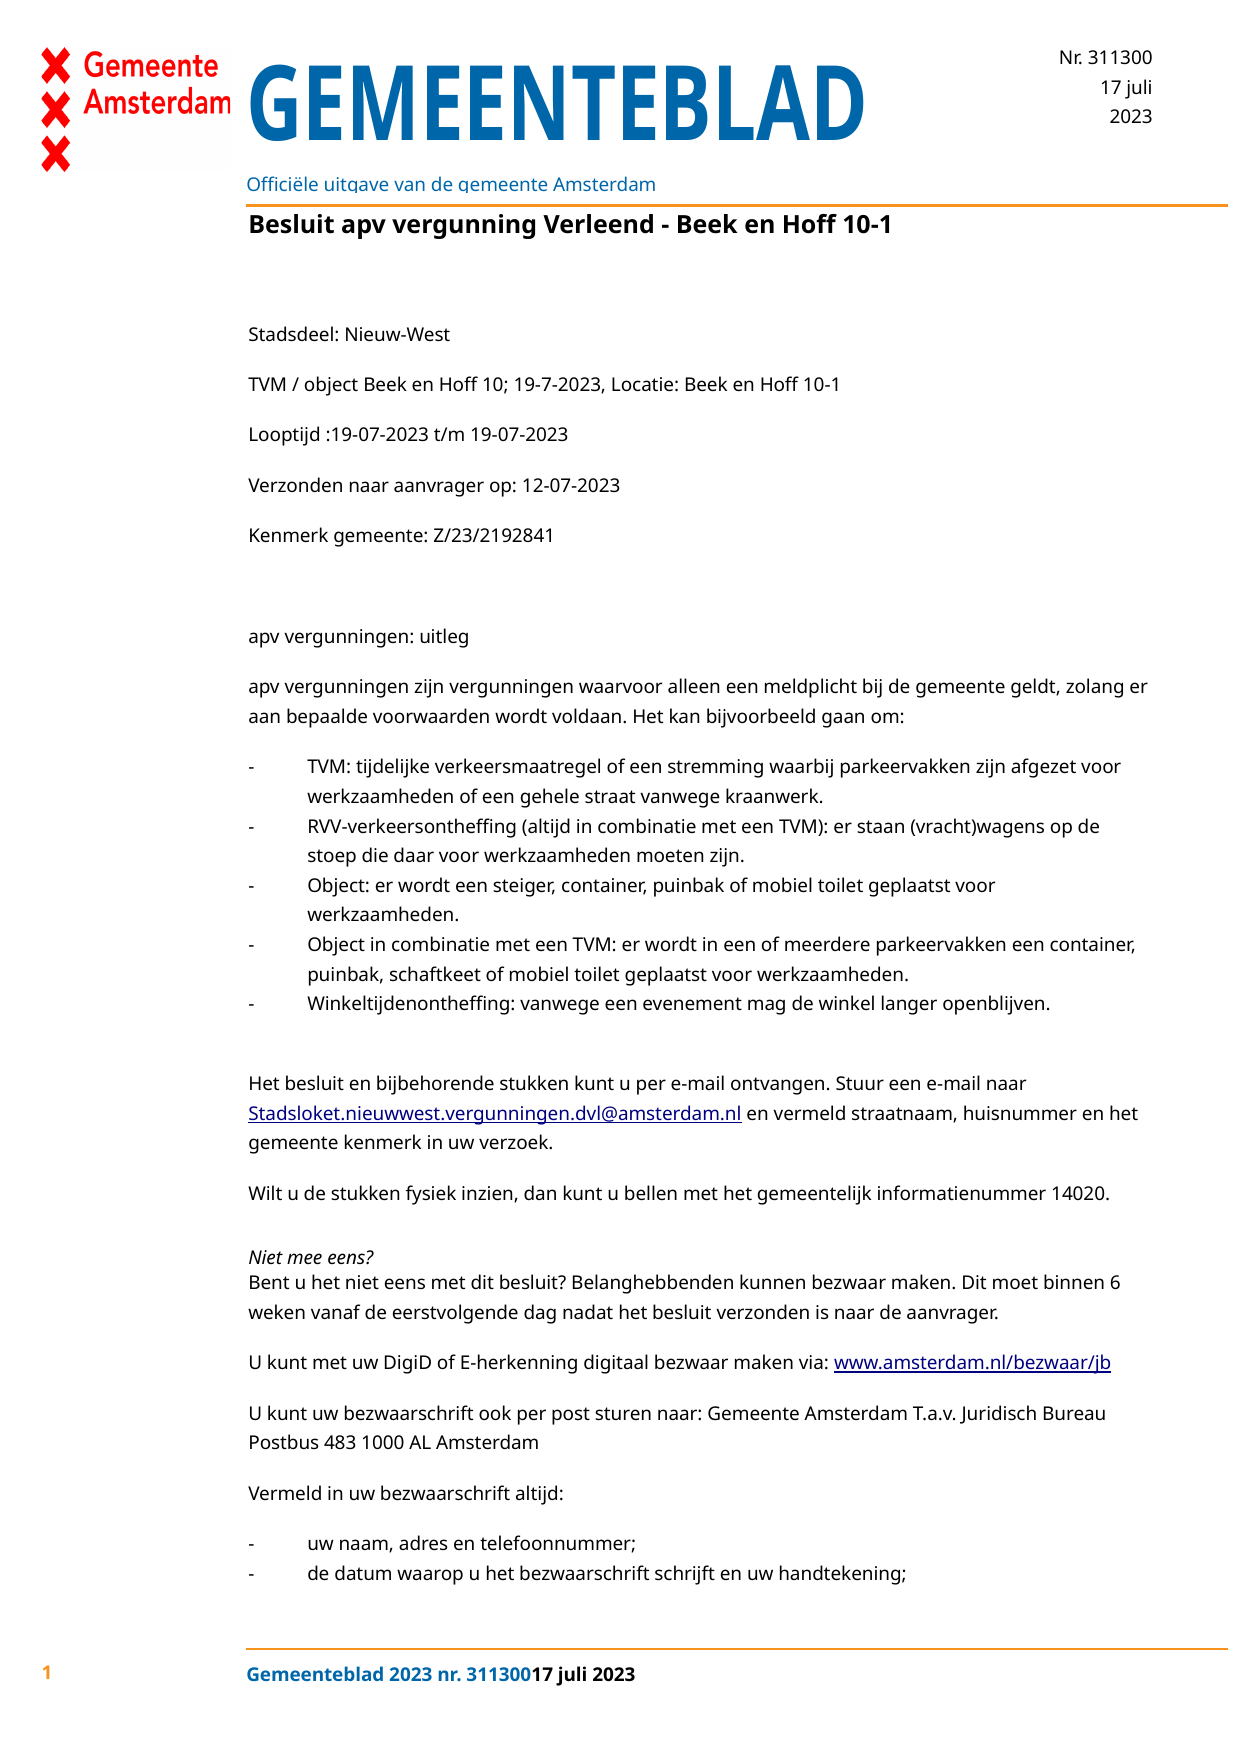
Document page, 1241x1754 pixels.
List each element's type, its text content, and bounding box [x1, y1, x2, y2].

text Wilt u de stukken fysiek inzien, dan kunt u bellen met het gemeentelijk informatienummer 14020. [248, 1180, 1152, 1206]
list Winkeltijdenontheffing: vanwege een evenement mag de winkel langer openblijven. [248, 990, 1152, 1016]
text apv vergunningen: uitleg [248, 623, 1152, 649]
list RVV-verkeersontheffing (altijd in combinatie met een TVM): er staan (vracht)wagens op de stoep die daar voor werkzaamheden moeten zijn. [248, 813, 1152, 868]
text apv vergunningen zijn vergunningen waarvoor alleen een meldplicht bij de gemeente geldt, zolang er aan bepaalde voorwaarden wordt voldaan. Het kan bijvoorbeeld gaan om: [248, 674, 1152, 729]
text Niet mee eens? [248, 1244, 1152, 1269]
list Object: er wordt een steiger, container, puinbak of mobiel toilet geplaatst voor werkzaamheden. [248, 872, 1152, 927]
list uw naam, adres en telefoonnummer; [248, 1530, 1152, 1556]
text TVM / object Beek en Hoff 10; 19-7-2023, Locatie: Beek en Hoff 10-1 [248, 371, 1152, 397]
list TVM: tijdelijke verkeersmaatregel of een stremming waarbij parkeervakken zijn afgezet voor werkzaamheden of een gehele straat vanwege kraanwerk. [248, 754, 1152, 809]
text Looptijd :19-07-2023 t/m 19-07-2023 [248, 422, 1152, 447]
list de datum waarop u het bezwaarschrift schrijft en uw handtekening; [248, 1560, 1152, 1586]
text U kunt uw bezwaarschrift ook per post sturen naar: Gemeente Amsterdam T.a.v. Juridisch Bureau Postbus 483 1000 AL Amsterdam [248, 1400, 1152, 1455]
picture [41, 47, 231, 172]
text Bent u het niet eens met dit besluit? Belanghebbenden kunnen bezwaar maken. Dit moet binnen 6 weken vanaf de eerstvolgende dag nadat het besluit verzonden is naar de aanvrager. [248, 1269, 1152, 1325]
text Vermeld in uw bezwaarschrift altijd: [248, 1480, 1152, 1506]
list Object in combinatie met een TVM: er wordt in een of meerdere parkeervakken een container, puinbak, schaftkeet of mobiel toilet geplaatst voor werkzaamheden. [248, 931, 1152, 986]
text U kunt met uw DigiD of E-herkenning digitaal bezwaar maken via: www.amsterdam.nl/bezwaar/jb [248, 1349, 1152, 1375]
text Het besluit en bijbehorende stukken kunt u per e-mail ontvangen. Stuur een e-mail naar Stadsloket.nieuwwest.vergunningen.dvl@amsterdam.nl en vermeld straatnaam, huisnummer en het gemeente kenmerk in uw verzoek. [248, 1070, 1152, 1155]
text Stadsdeel: Nieuw-West [248, 321, 1152, 346]
text Kenmerk gemeente: Z/23/2192841 [248, 522, 1152, 548]
text Verzonden naar aanvrager op: 12-07-2023 [248, 472, 1152, 498]
text Besluit apv vergunning Verleend - Beek en Hoff 10-1 [248, 207, 1152, 241]
